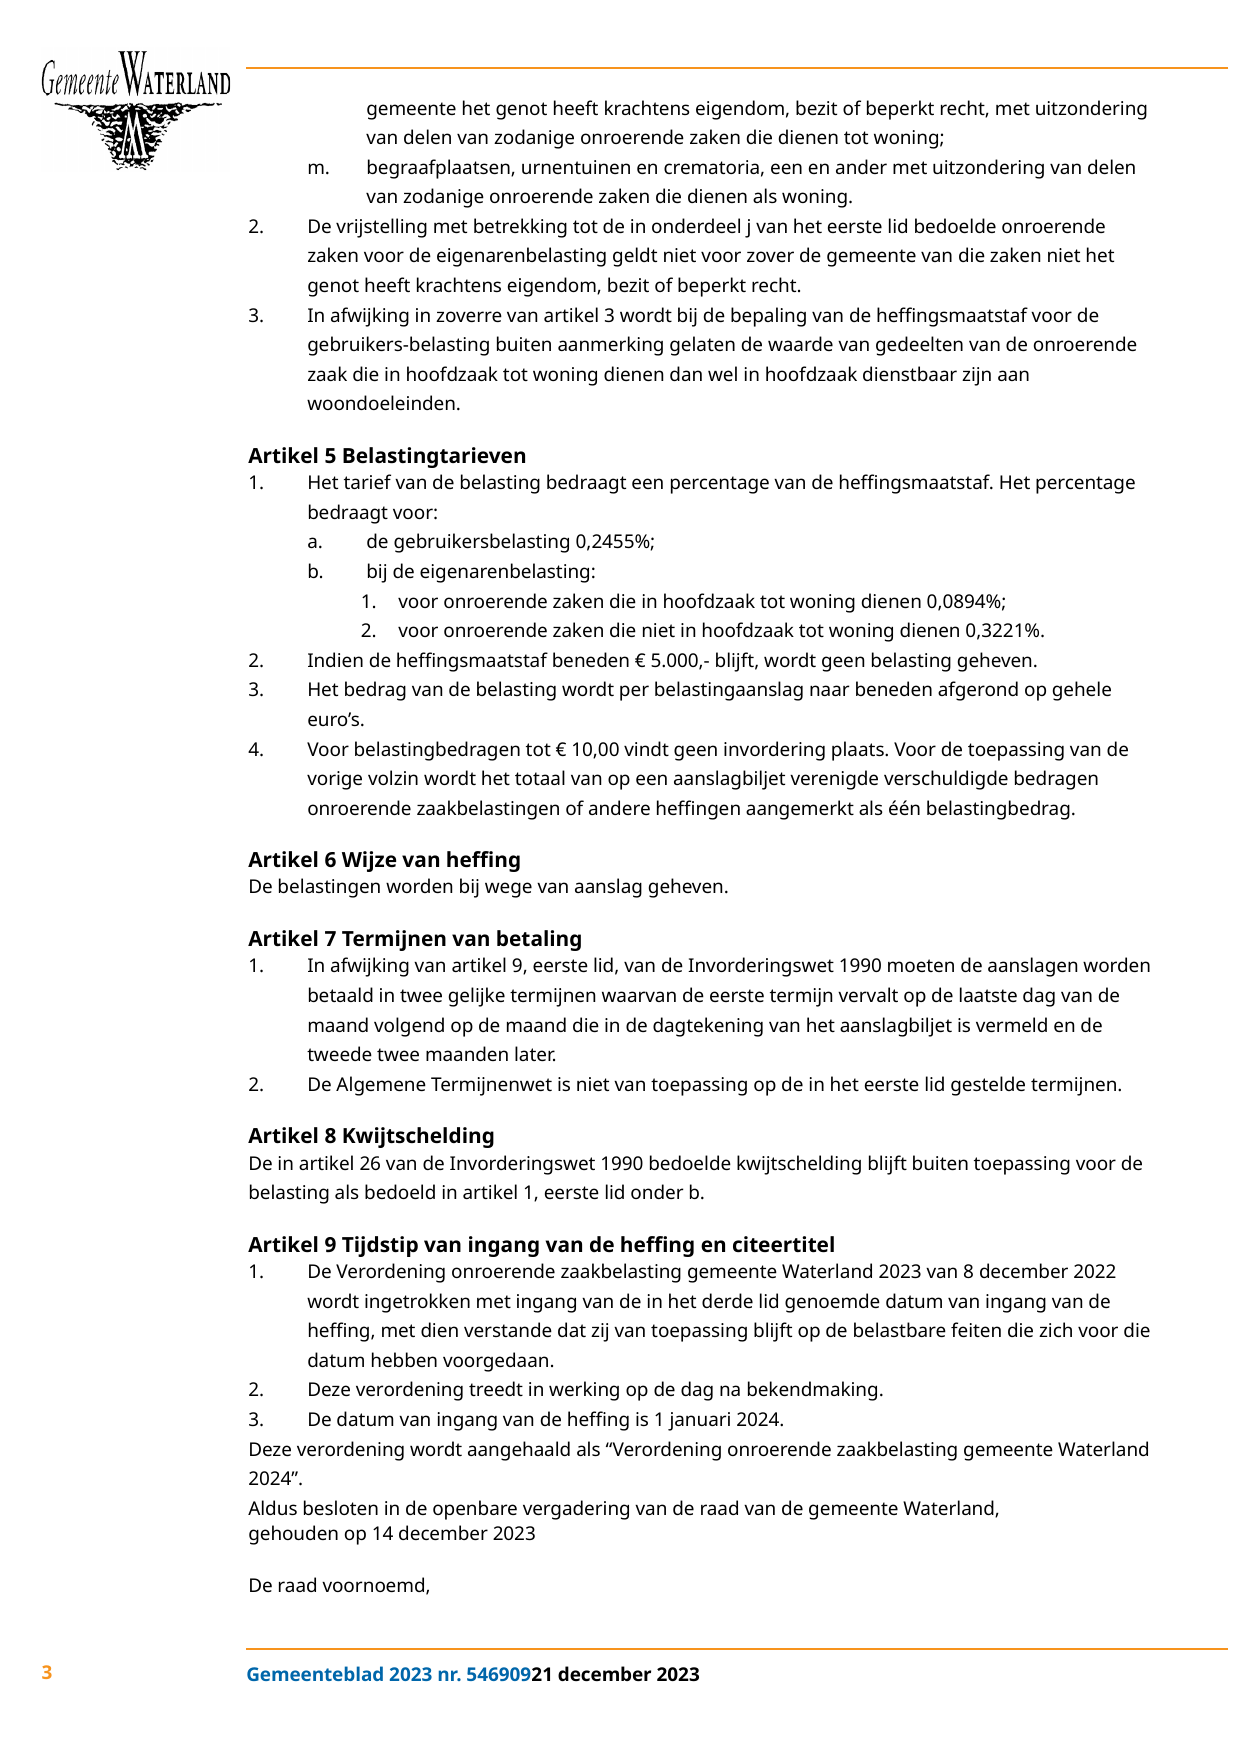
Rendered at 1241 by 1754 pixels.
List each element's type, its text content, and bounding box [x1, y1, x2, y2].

text Artikel 8 Kwijtschelding [248, 1121, 1152, 1150]
list De datum van ingang van de heffing is 1 januari 2024. [248, 1406, 1152, 1432]
list Indien de heffingsmaatstaf beneden € 5.000,- blijft, wordt geen belasting geheven. [248, 647, 1152, 673]
text Artikel 5 Belastingtarieven [248, 441, 1152, 469]
text Artikel 9 Tijdstip van ingang van de heffing en citeertitel [248, 1230, 1152, 1258]
picture [41, 47, 231, 172]
list Voor belastingbedragen tot € 10,00 vindt geen invordering plaats. Voor de toepassing van de vorige volzin wordt het totaal van op een aanslagbiljet verenigde verschuldigde bedragen onroerende zaakbelastingen of andere heffingen aangemerkt als één belastingbedrag. [248, 736, 1152, 821]
list De Verordening onroerende zaakbelasting gemeente Waterland 2023 van 8 december 2022 wordt ingetrokken met ingang van de in het derde lid genoemde datum van ingang van de heffing, met dien verstande dat zij van toepassing blijft op de belastbare feiten die zich voor die datum hebben voorgedaan. [248, 1258, 1152, 1373]
list Deze verordening treedt in werking op de dag na bekendmaking. [248, 1377, 1152, 1402]
list Het bedrag van de belasting wordt per belastingaanslag naar beneden afgerond op gehele euro’s. [248, 677, 1152, 732]
list gemeente het genot heeft krachtens eigendom, bezit of beperkt recht, met uitzondering van delen van zodanige onroerende zaken die dienen tot woning; [307, 95, 1152, 150]
list De Algemene Termijnenwet is niet van toepassing op de in het eerste lid gestelde termijnen. [248, 1071, 1152, 1097]
list De vrijstelling met betrekking tot de in onderdeel j van het eerste lid bedoelde onroerende zaken voor de eigenarenbelasting geldt niet voor zover de gemeente van die zaken niet het genot heeft krachtens eigendom, bezit of beperkt recht. [248, 213, 1152, 298]
text Aldus besloten in de openbare vergadering van de raad van de gemeente Waterland, [248, 1495, 1152, 1521]
text Deze verordening wordt aangehaald als “Verordening onroerende zaakbelasting gemeente Waterland 2024”. [248, 1436, 1152, 1491]
list begraafplaatsen, urnentuinen en crematoria, een en ander met uitzondering van delen van zodanige onroerende zaken die dienen als woning. [307, 154, 1152, 209]
list voor onroerende zaken die niet in hoofdzaak tot woning dienen 0,3221%. [361, 617, 1152, 643]
text De belastingen worden bij wege van aanslag geheven. [248, 874, 1152, 899]
list In afwijking in zoverre van artikel 3 wordt bij de bepaling van de heffingsmaatstaf voor de gebruikers-belasting buiten aanmerking gelaten de waarde van gedeelten van de onroerende zaak die in hoofdzaak tot woning dienen dan wel in hoofdzaak dienstbaar zijn aan woondoeleinden. [248, 302, 1152, 416]
text Artikel 7 Termijnen van betaling [248, 924, 1152, 953]
list In afwijking van artikel 9, eerste lid, van de Invorderingswet 1990 moeten de aanslagen worden betaald in twee gelijke termijnen waarvan de eerste termijn vervalt op de laatste dag van de maand volgend op de maand die in de dagtekening van het aanslagbiljet is vermeld en de tweede twee maanden later. [248, 953, 1152, 1067]
text Artikel 6 Wijze van heffing [248, 845, 1152, 874]
text gehouden op 14 december 2023 [248, 1521, 1152, 1546]
list voor onroerende zaken die in hoofdzaak tot woning dienen 0,0894%; [361, 588, 1152, 613]
list Het tarief van de belasting bedraagt een percentage van de heffingsmaatstaf. Het percentage bedraagt voor: [248, 469, 1152, 525]
list bij de eigenarenbelasting: [307, 558, 1152, 584]
text De in artikel 26 van de Invorderingswet 1990 bedoelde kwijtschelding blijft buiten toepassing voor de belasting als bedoeld in artikel 1, eerste lid onder b. [248, 1150, 1152, 1205]
list de gebruikersbelasting 0,2455%; [307, 529, 1152, 554]
text De raad voornoemd, [248, 1572, 1152, 1598]
